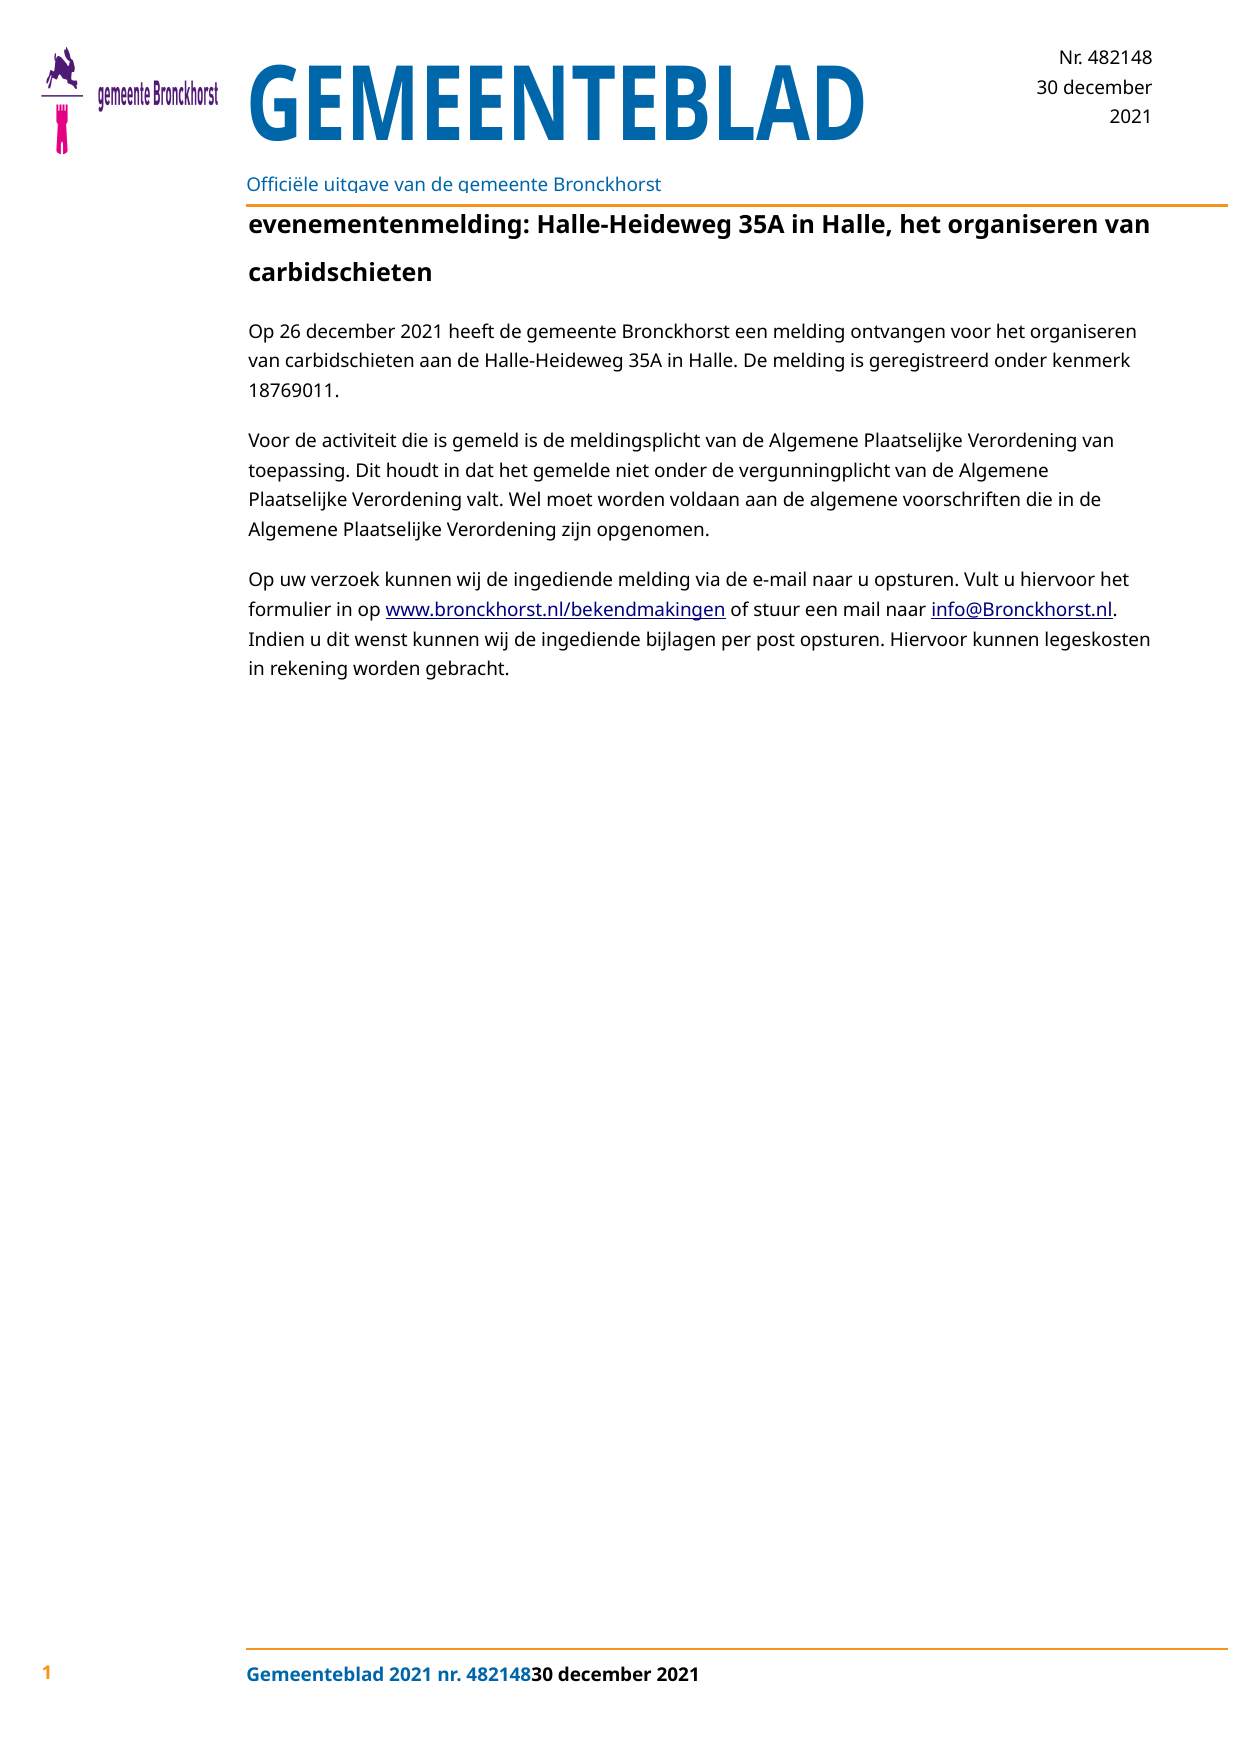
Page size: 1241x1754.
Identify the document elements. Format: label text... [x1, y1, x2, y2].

picture [41, 47, 231, 172]
text Op 26 december 2021 heeft de gemeente Bronckhorst een melding ontvangen voor het organiseren van carbidschieten aan de Halle-Heideweg 35A in Halle. De melding is geregistreerd onder kenmerk 18769011. [248, 318, 1152, 403]
text evenementenmelding: Halle-Heideweg 35A in Halle, het organiseren van carbidschieten [248, 207, 1152, 288]
text Op uw verzoek kunnen wij de ingediende melding via de e-mail naar u opsturen. Vult u hiervoor het formulier in op www.bronckhorst.nl/bekendmakingen of stuur een mail naar info@Bronckhorst.nl. Indien u dit wenst kunnen wij de ingediende bijlagen per post opsturen. Hiervoor kunnen legeskosten in rekening worden gebracht. [248, 567, 1152, 681]
text Voor de activiteit die is gemeld is de meldingsplicht van de Algemene Plaatselijke Verordening van toepassing. Dit houdt in dat het gemelde niet onder de vergunningplicht van de Algemene Plaatselijke Verordening valt. Wel moet worden voldaan aan de algemene voorschriften die in de Algemene Plaatselijke Verordening zijn opgenomen. [248, 427, 1152, 542]
